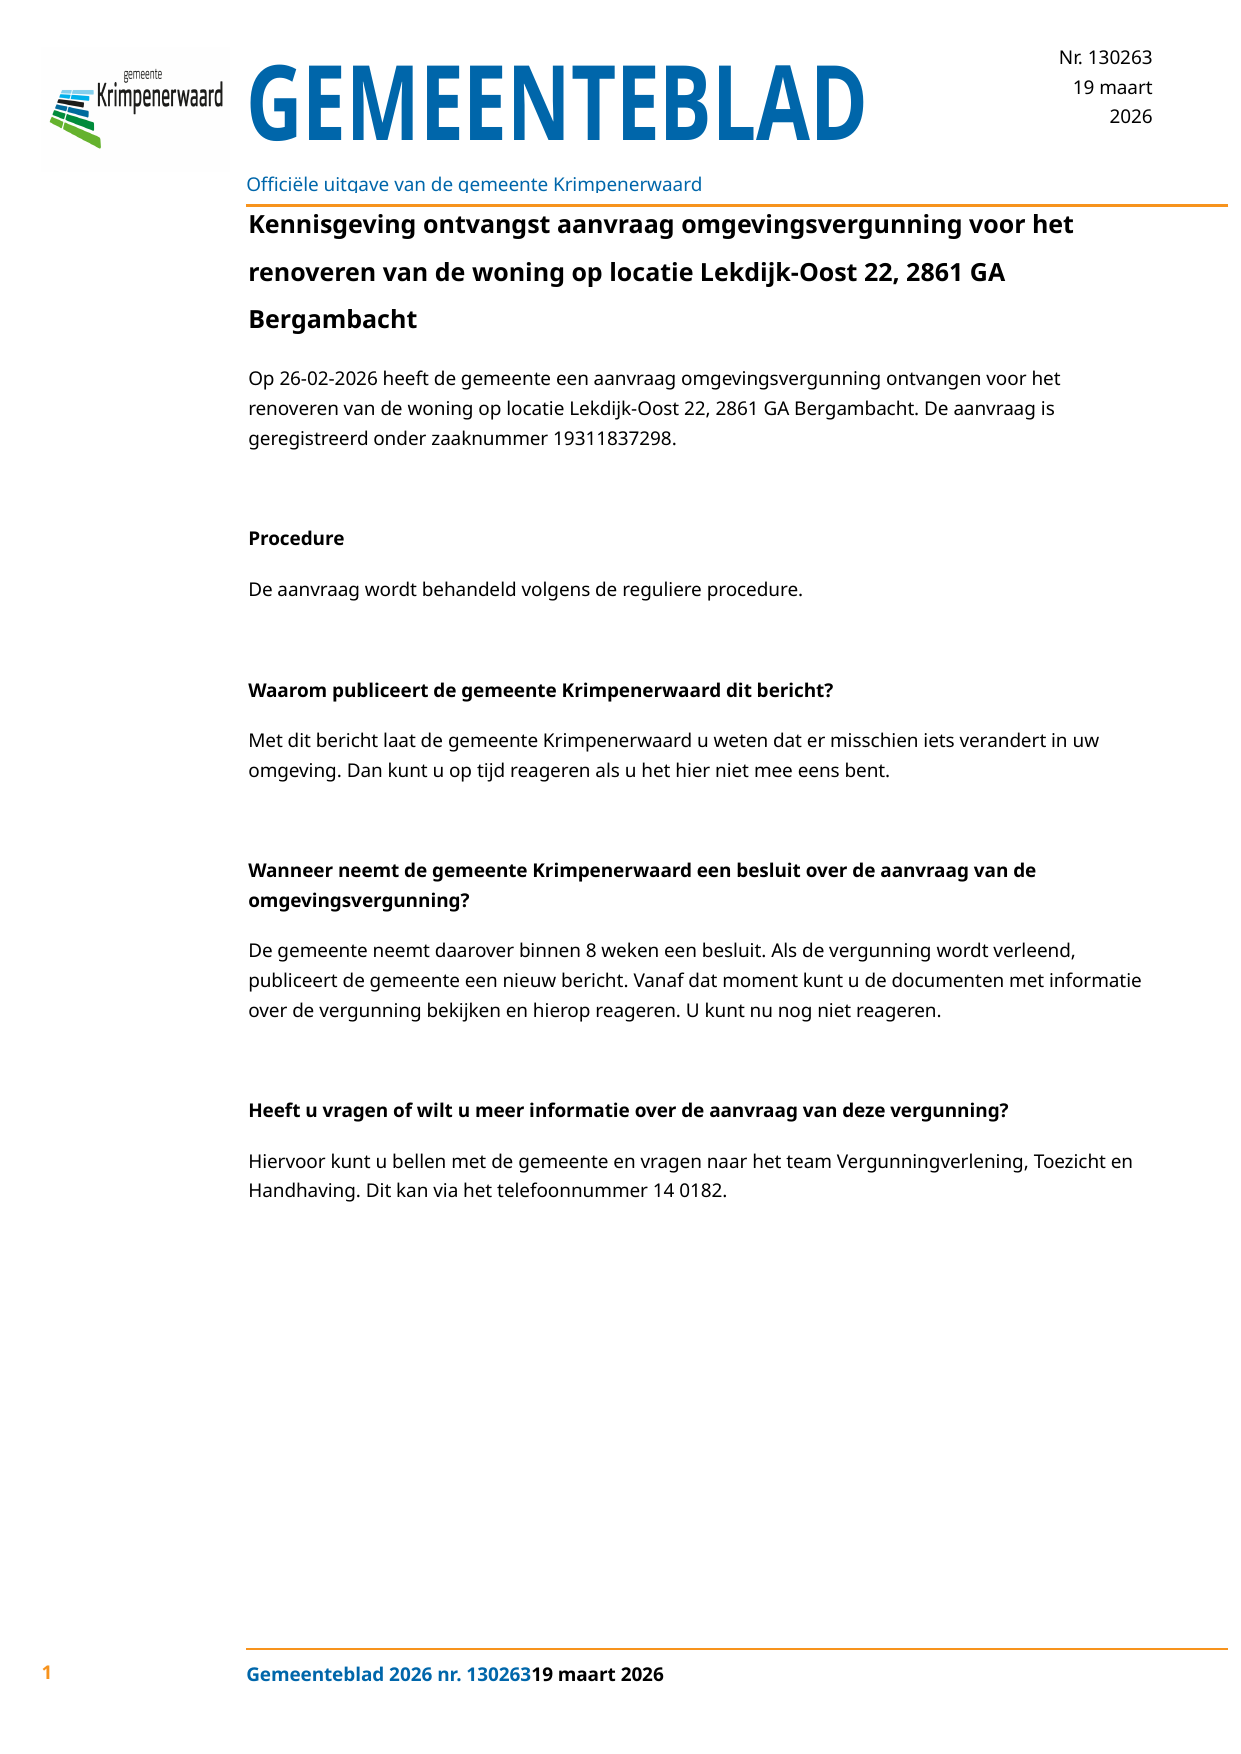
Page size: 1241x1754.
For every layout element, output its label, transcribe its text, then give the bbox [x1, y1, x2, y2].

text Procedure [248, 526, 1152, 551]
text Heeft u vragen of wilt u meer informatie over de aanvraag van deze vergunning? [248, 1098, 1152, 1123]
text Hiervoor kunt u bellen met de gemeente en vragen naar het team Vergunningverlening, Toezicht en Handhaving. Dit kan via het telefoonnummer 14 0182. [248, 1148, 1152, 1203]
text Kennisgeving ontvangst aanvraag omgevingsvergunning voor het renoveren van de woning op locatie Lekdijk-Oost 22, 2861 GA Bergambacht [248, 207, 1152, 336]
picture [41, 47, 231, 172]
text De aanvraag wordt behandeld volgens de reguliere procedure. [248, 576, 1152, 602]
text Waarom publiceert de gemeente Krimpenerwaard dit bericht? [248, 677, 1152, 702]
text De gemeente neemt daarover binnen 8 weken een besluit. Als de vergunning wordt verleend, publiceert de gemeente een nieuw bericht. Vanaf dat moment kunt u de documenten met informatie over de vergunning bekijken en hierop reageren. U kunt nu nog niet reageren. [248, 938, 1152, 1022]
text Met dit bericht laat de gemeente Krimpenerwaard u weten dat er misschien iets verandert in uw omgeving. Dan kunt u op tijd reageren als u het hier niet mee eens bent. [248, 727, 1152, 782]
text Op 26-02-2026 heeft de gemeente een aanvraag omgevingsvergunning ontvangen voor het renoveren van de woning op locatie Lekdijk-Oost 22, 2861 GA Bergambacht. De aanvraag is geregistreerd onder zaaknummer 19311837298. [248, 366, 1152, 450]
text Wanneer neemt de gemeente Krimpenerwaard een besluit over de aanvraag van de omgevingsvergunning? [248, 858, 1152, 913]
